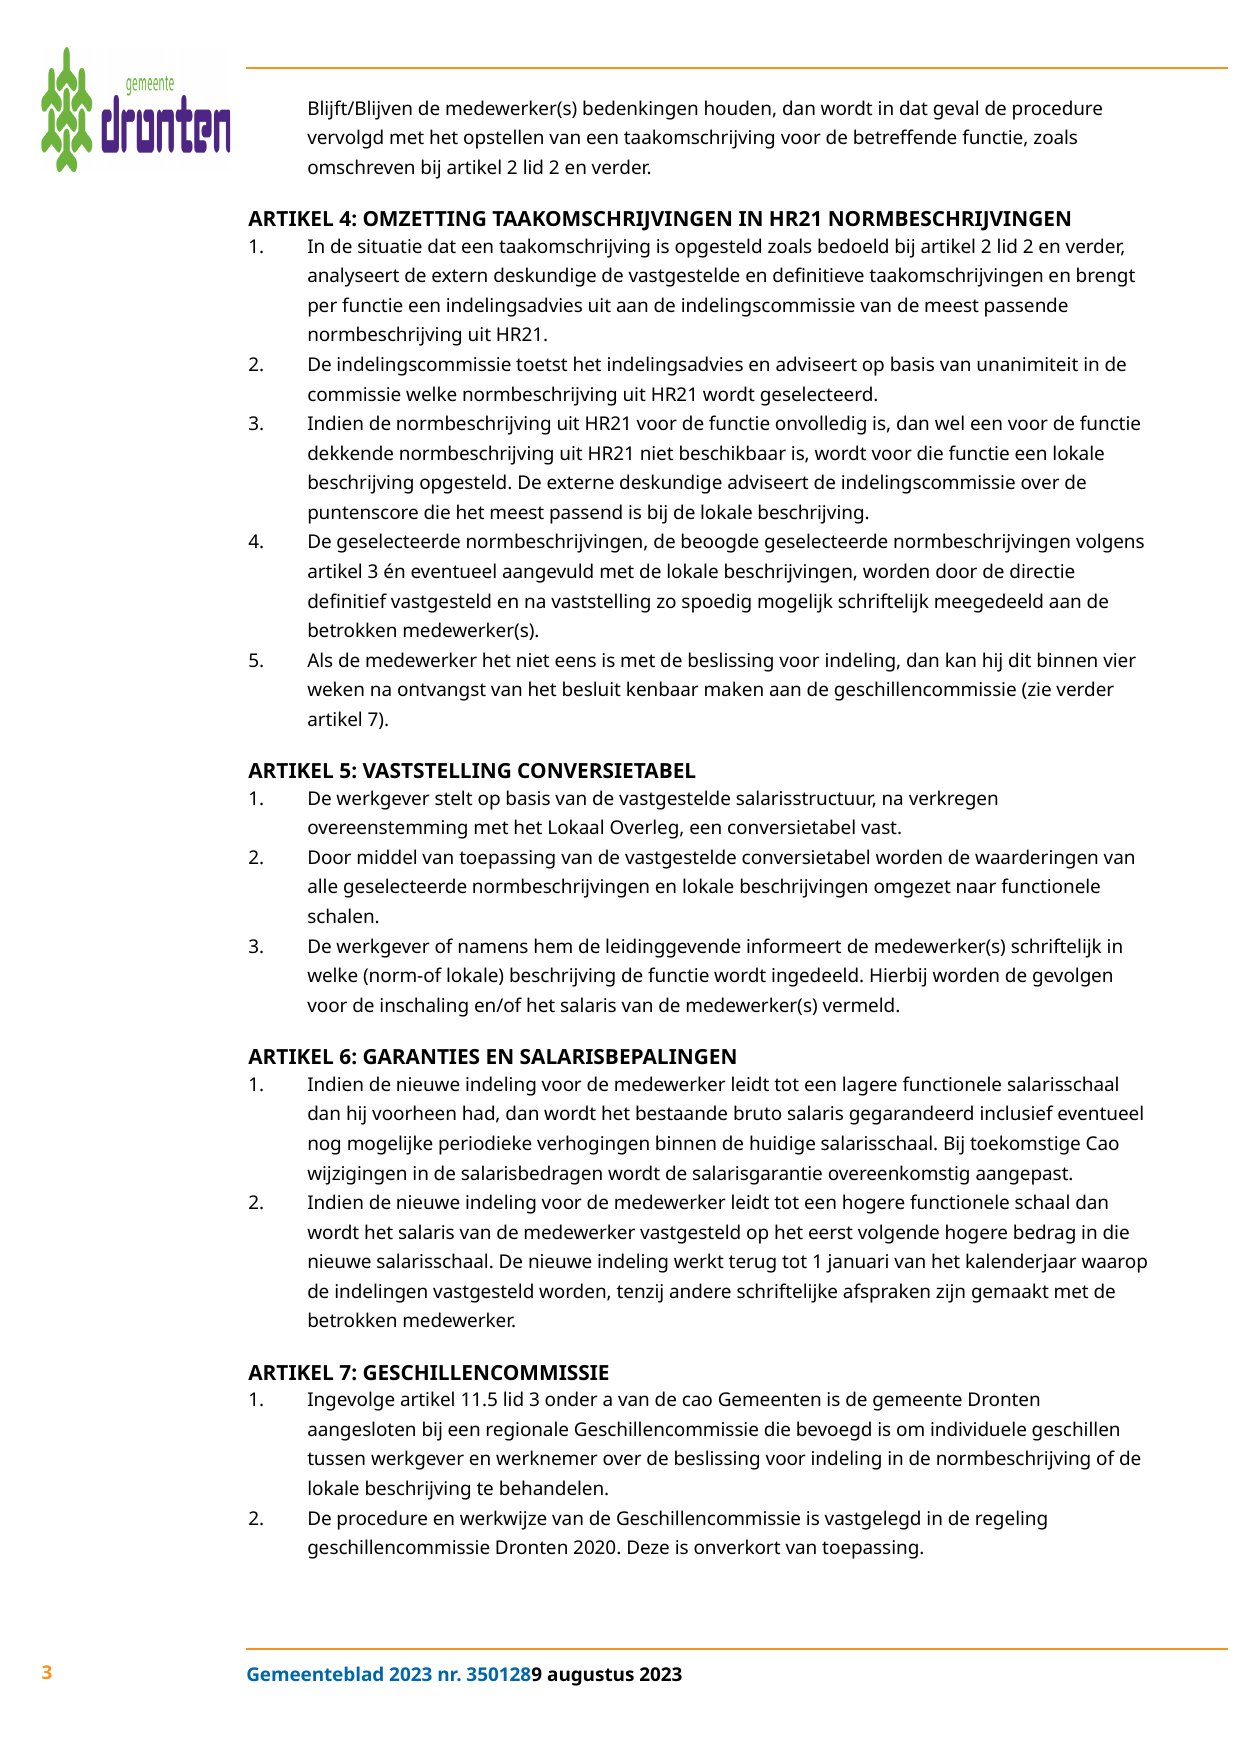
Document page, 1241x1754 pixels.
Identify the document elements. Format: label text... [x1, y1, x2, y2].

list De geselecteerde normbeschrijvingen, de beoogde geselecteerde normbeschrijvingen volgens artikel 3 én eventueel aangevuld met de lokale beschrijvingen, worden door de directie definitief vastgesteld en na vaststelling zo spoedig mogelijk schriftelijk meegedeeld aan de betrokken medewerker(s). [248, 529, 1152, 643]
list Blijft/Blijven de medewerker(s) bedenkingen houden, dan wordt in dat geval de procedure vervolgd met het opstellen van een taakomschrijving voor de betreffende functie, zoals omschreven bij artikel 2 lid 2 en verder. [248, 95, 1152, 180]
list In de situatie dat een taakomschrijving is opgesteld zoals bedoeld bij artikel 2 lid 2 en verder, analyseert de extern deskundige de vastgestelde en definitieve taakomschrijvingen en brengt per functie een indelingsadvies uit aan de indelingscommissie van de meest passende normbeschrijving uit HR21. [248, 233, 1152, 347]
list Indien de normbeschrijving uit HR21 voor de functie onvolledig is, dan wel een voor de functie dekkende normbeschrijving uit HR21 niet beschikbaar is, wordt voor die functie een lokale beschrijving opgesteld. De externe deskundige adviseert de indelingscommissie over de puntenscore die het meest passend is bij de lokale beschrijving. [248, 410, 1152, 525]
text ARTIKEL 7: GESCHILLENCOMMISSIE [248, 1358, 1152, 1386]
list De werkgever of namens hem de leidinggevende informeert de medewerker(s) schriftelijk in welke (norm-of lokale) beschrijving de functie wordt ingedeeld. Hierbij worden de gevolgen voor de inschaling en/of het salaris van de medewerker(s) vermeld. [248, 933, 1152, 1018]
list Indien de nieuwe indeling voor de medewerker leidt tot een hogere functionele schaal dan wordt het salaris van de medewerker vastgesteld op het eerst volgende hogere bedrag in die nieuwe salarisschaal. De nieuwe indeling werkt terug tot 1 januari van het kalenderjaar waarop de indelingen vastgesteld worden, tenzij andere schriftelijke afspraken zijn gemaakt met de betrokken medewerker. [248, 1189, 1152, 1333]
picture [41, 47, 231, 172]
list Indien de nieuwe indeling voor de medewerker leidt tot een lagere functionele salarisschaal dan hij voorheen had, dan wordt het bestaande bruto salaris gegarandeerd inclusief eventueel nog mogelijke periodieke verhogingen binnen de huidige salarisschaal. Bij toekomstige Cao wijzigingen in de salarisbedragen wordt de salarisgarantie overeenkomstig aangepast. [248, 1071, 1152, 1185]
list De werkgever stelt op basis van de vastgestelde salarisstructuur, na verkregen overeenstemming met het Lokaal Overleg, een conversietabel vast. [248, 785, 1152, 840]
list De indelingscommissie toetst het indelingsadvies en adviseert op basis van unanimiteit in de commissie welke normbeschrijving uit HR21 wordt geselecteerd. [248, 351, 1152, 406]
list Als de medewerker het niet eens is met de beslissing voor indeling, dan kan hij dit binnen vier weken na ontvangst van het besluit kenbaar maken aan de geschillencommissie (zie verder artikel 7). [248, 647, 1152, 732]
text ARTIKEL 4: OMZETTING TAAKOMSCHRIJVINGEN IN HR21 NORMBESCHRIJVINGEN [248, 204, 1152, 233]
list De procedure en werkwijze van de Geschillencommissie is vastgelegd in de regeling geschillencommissie Dronten 2020. Deze is onverkort van toepassing. [248, 1505, 1152, 1560]
list Door middel van toepassing van de vastgestelde conversietabel worden de waarderingen van alle geselecteerde normbeschrijvingen en lokale beschrijvingen omgezet naar functionele schalen. [248, 844, 1152, 929]
text ARTIKEL 5: VASTSTELLING CONVERSIETABEL [248, 757, 1152, 785]
text ARTIKEL 6: GARANTIES EN SALARISBEPALINGEN [248, 1042, 1152, 1071]
list Ingevolge artikel 11.5 lid 3 onder a van de cao Gemeenten is de gemeente Dronten aangesloten bij een regionale Geschillencommissie die bevoegd is om individuele geschillen tussen werkgever en werknemer over de beslissing voor indeling in de normbeschrijving of de lokale beschrijving te behandelen. [248, 1386, 1152, 1501]
